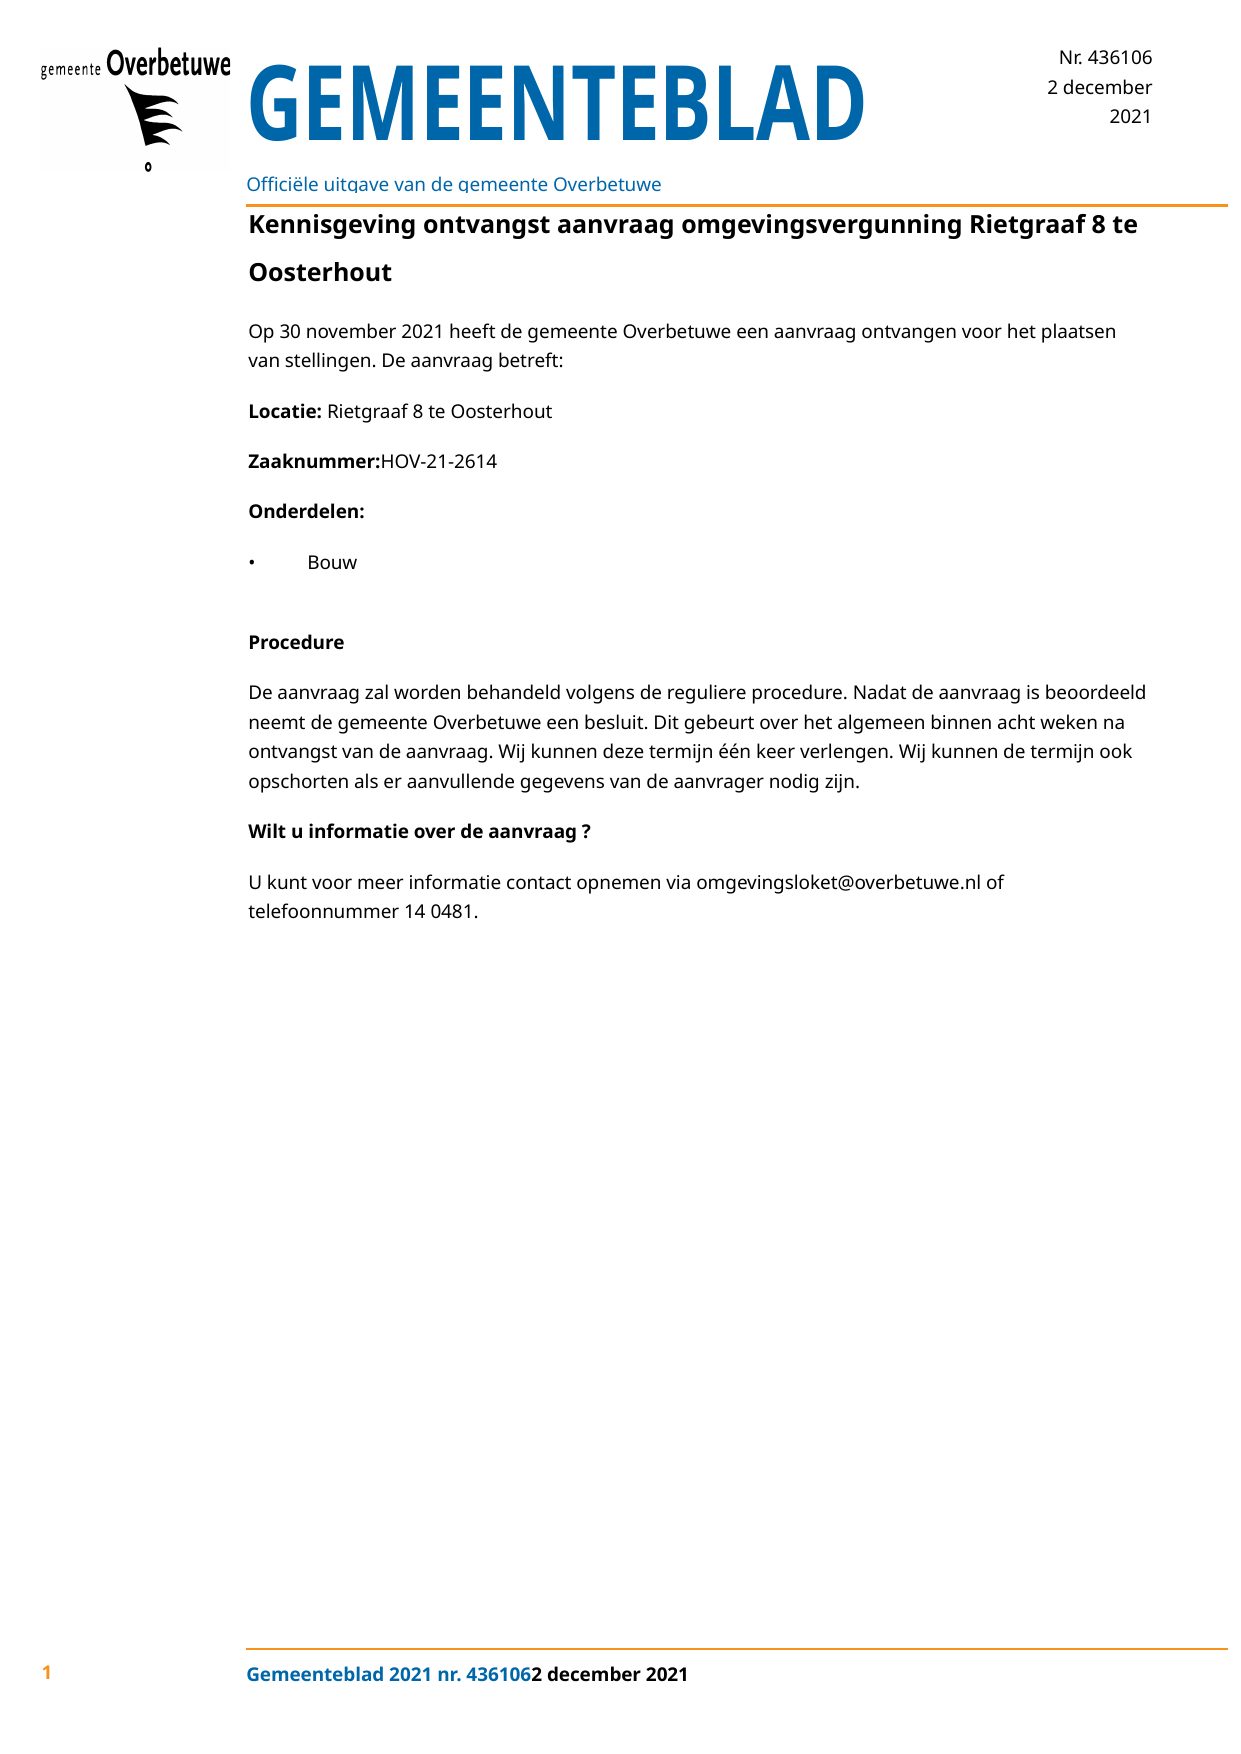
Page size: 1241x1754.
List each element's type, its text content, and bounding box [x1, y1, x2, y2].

text Op 30 november 2021 heeft de gemeente Overbetuwe een aanvraag ontvangen voor het plaatsen van stellingen. De aanvraag betreft: [248, 318, 1152, 373]
text Kennisgeving ontvangst aanvraag omgevingsvergunning Rietgraaf 8 te Oosterhout [248, 207, 1152, 288]
text Wilt u informatie over de aanvraag ? [248, 819, 1152, 844]
picture [41, 47, 231, 172]
text U kunt voor meer informatie contact opnemen via omgevingsloket@overbetuwe.nl of telefoonnummer 14 0481. [248, 869, 1152, 924]
text Procedure [248, 629, 1152, 655]
text Onderdelen: [248, 499, 1152, 524]
text Locatie: Rietgraaf 8 te Oosterhout [248, 398, 1152, 424]
text De aanvraag zal worden behandeld volgens de reguliere procedure. Nadat de aanvraag is beoordeeld neemt de gemeente Overbetuwe een besluit. Dit gebeurt over het algemeen binnen acht weken na ontvangst van de aanvraag. Wij kunnen deze termijn één keer verlengen. Wij kunnen de termijn ook opschorten als er aanvullende gegevens van de aanvrager nodig zijn. [248, 679, 1152, 794]
text Zaaknummer:HOV-21-2614 [248, 448, 1152, 474]
list Bouw [248, 549, 1152, 575]
